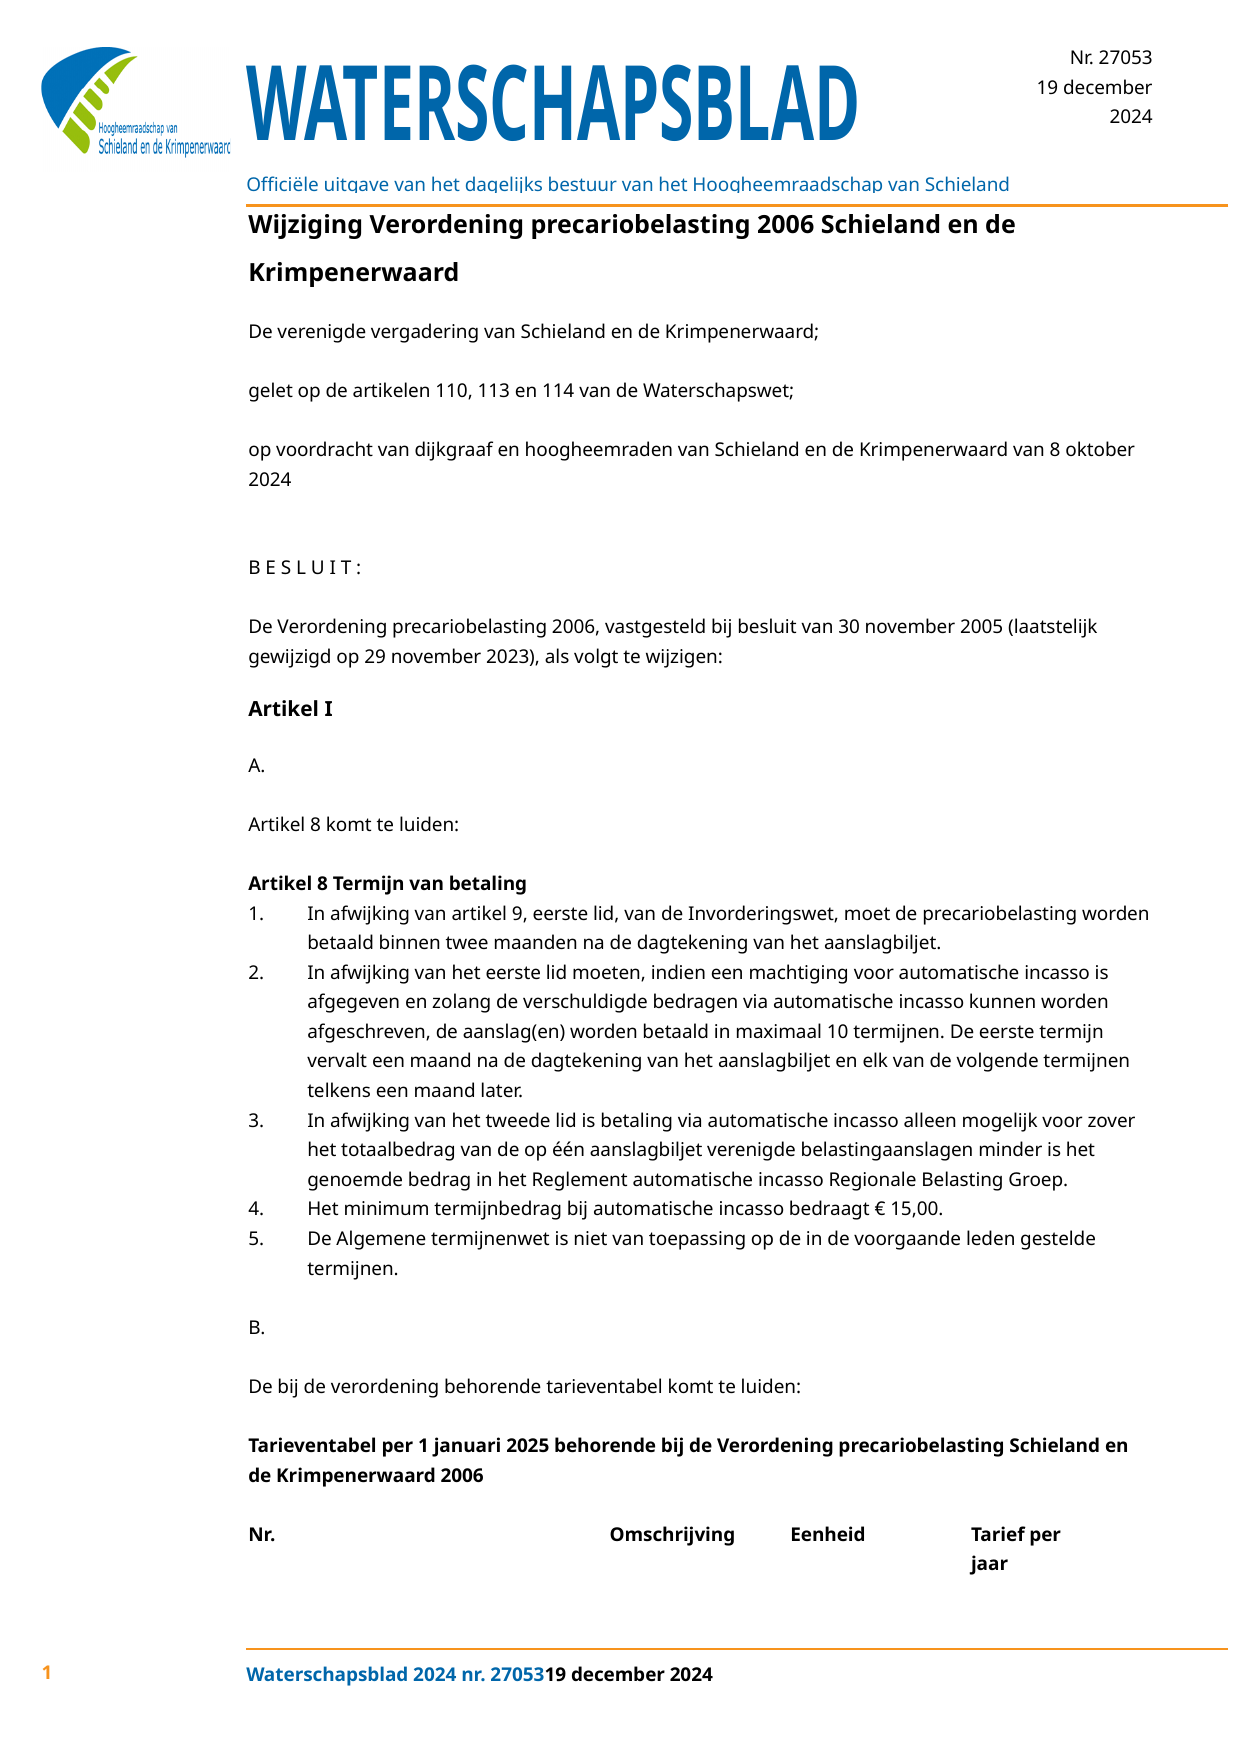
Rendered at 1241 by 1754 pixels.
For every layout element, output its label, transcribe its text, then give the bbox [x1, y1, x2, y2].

list In afwijking van het eerste lid moeten, indien een machtiging voor automatische incasso is afgegeven en zolang de verschuldigde bedragen via automatische incasso kunnen worden afgeschreven, de aanslag(en) worden betaald in maximaal 10 termijnen. De eerste termijn vervalt een maand na de dagtekening van het aanslagbiljet en elk van de volgende termijnen telkens een maand later. [248, 959, 1152, 1103]
table_cell [971, 1576, 1152, 1602]
picture [41, 47, 231, 172]
text op voordracht van dijkgraaf en hoogheemraden van Schieland en de Krimpenerwaard van 8 oktober 2024 [248, 436, 1152, 492]
table_cell [790, 1576, 971, 1602]
table_header Nr. [248, 1521, 609, 1576]
text De bij de verordening behorende tarieventabel komt te luiden: [248, 1373, 1152, 1399]
text B. [248, 1314, 1152, 1339]
text A. [248, 752, 1152, 777]
text gelet op de artikelen 110, 113 en 114 van de Waterschapswet; [248, 377, 1152, 403]
text Artikel 8 Termijn van betaling [248, 870, 1152, 896]
text Artikel 8 komt te luiden: [248, 811, 1152, 837]
table_header Tarief per jaar [971, 1521, 1152, 1576]
table_header Eenheid [790, 1521, 971, 1576]
text B E S L U I T : [248, 554, 1152, 580]
list De Algemene termijnenwet is niet van toepassing op de in de voorgaande leden gestelde termijnen. [248, 1225, 1152, 1280]
text Artikel I [248, 694, 1152, 722]
table_cell [609, 1576, 790, 1602]
table_header Omschrijving [609, 1521, 790, 1576]
text Wijziging Verordening precariobelasting 2006 Schieland en de Krimpenerwaard [248, 207, 1152, 288]
text Tarieventabel per 1 januari 2025 behorende bij de Verordening precariobelasting Schieland en de Krimpenerwaard 2006 [248, 1432, 1152, 1487]
table_cell [248, 1576, 609, 1602]
list In afwijking van artikel 9, eerste lid, van de Invorderingswet, moet de precariobelasting worden betaald binnen twee maanden na de dagtekening van het aanslagbiljet. [248, 900, 1152, 955]
list Het minimum termijnbedrag bij automatische incasso bedraagt € 15,00. [248, 1196, 1152, 1221]
text De verenigde vergadering van Schieland en de Krimpenerwaard; [248, 318, 1152, 344]
list In afwijking van het tweede lid is betaling via automatische incasso alleen mogelijk voor zover het totaalbedrag van de op één aanslagbiljet verenigde belastingaanslagen minder is het genoemde bedrag in het Reglement automatische incasso Regionale Belasting Groep. [248, 1107, 1152, 1192]
text De Verordening precariobelasting 2006, vastgesteld bij besluit van 30 november 2005 (laatstelijk gewijzigd op 29 november 2023), als volgt te wijzigen: [248, 614, 1152, 669]
